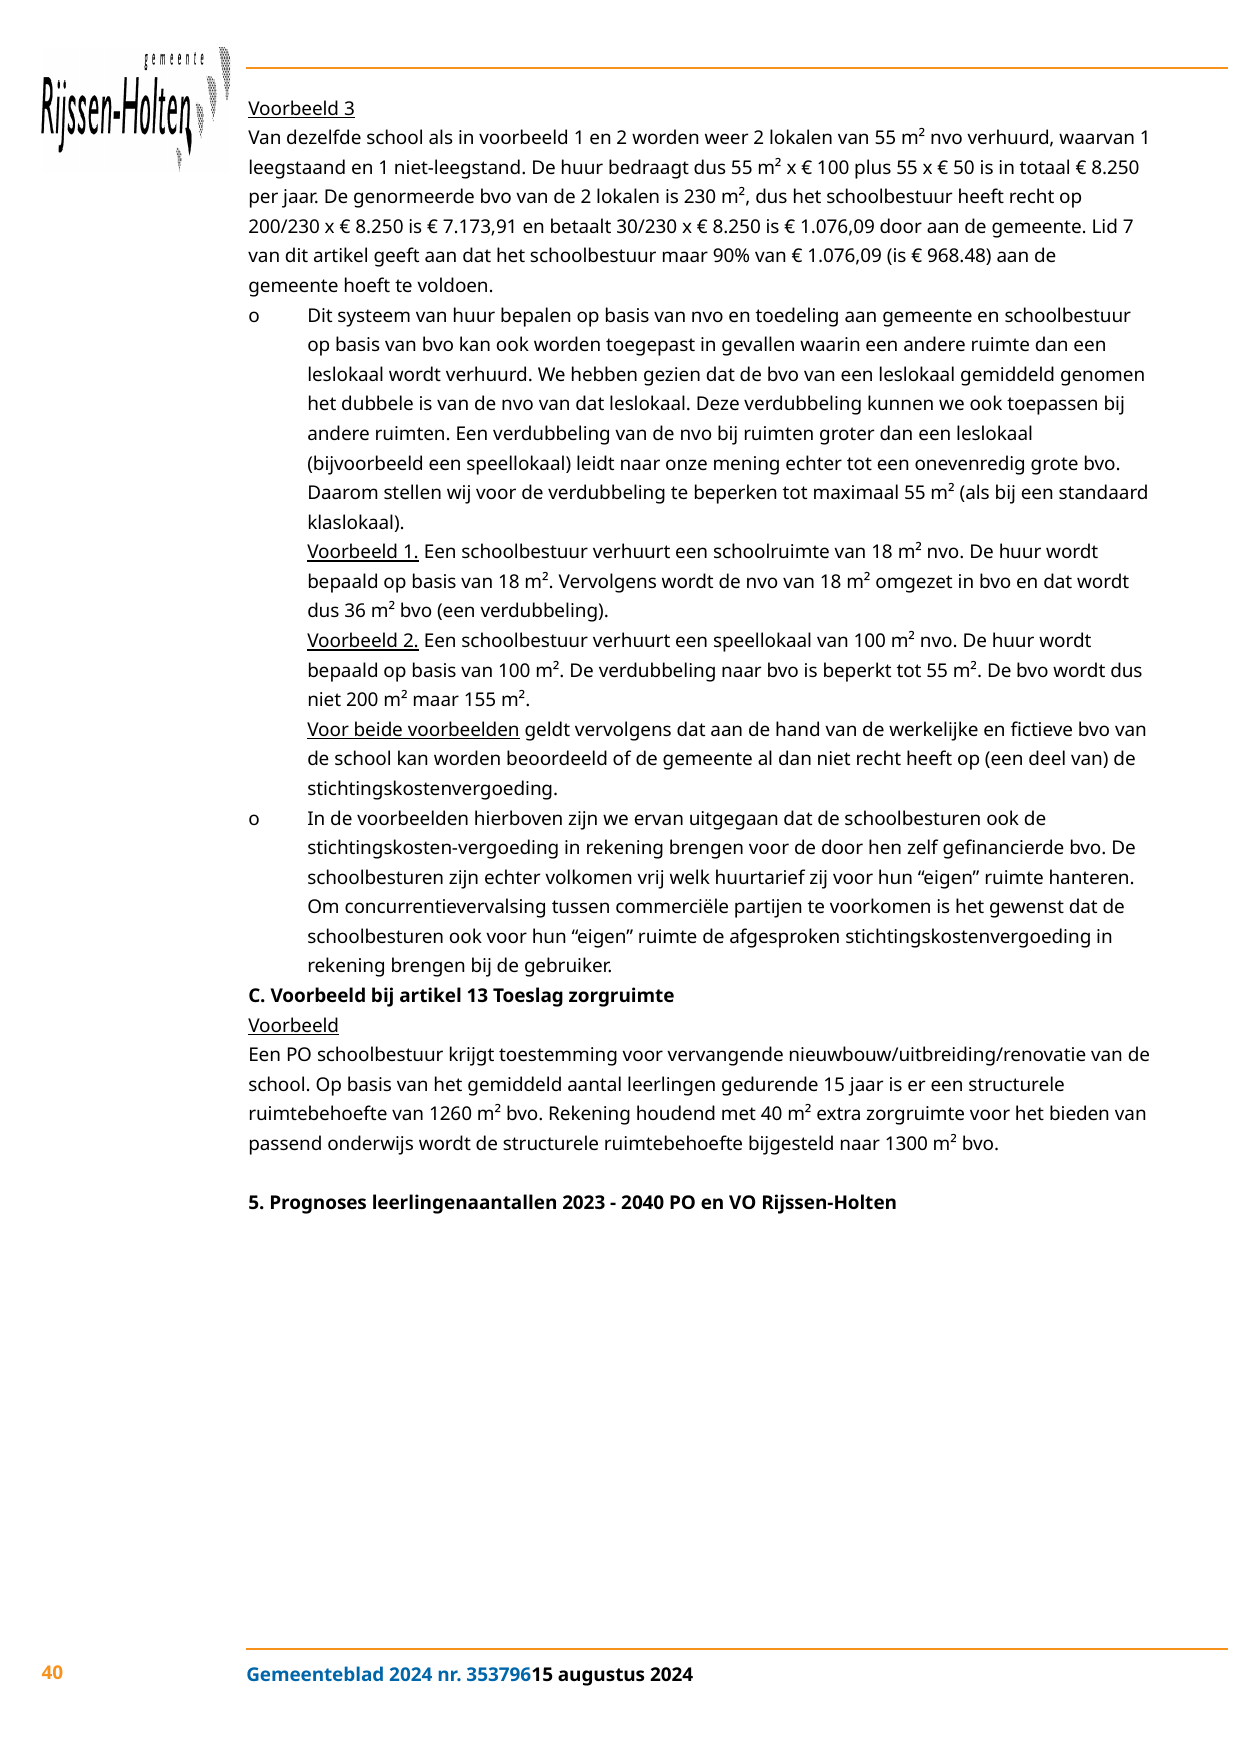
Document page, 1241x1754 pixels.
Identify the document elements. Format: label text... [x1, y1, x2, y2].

list In de voorbeelden hierboven zijn we ervan uitgegaan dat de schoolbesturen ook de stichtingskosten-vergoeding in rekening brengen voor de door hen zelf gefinancierde bvo. De schoolbesturen zijn echter volkomen vrij welk huurtarief zij voor hun “eigen” ruimte hanteren. Om concurrentievervalsing tussen commerciële partijen te voorkomen is het gewenst dat de schoolbesturen ook voor hun “eigen” ruimte de afgesproken stichtingskostenvergoeding in rekening brengen bij de gebruiker. [248, 805, 1152, 978]
text Voorbeeld [248, 1012, 1152, 1038]
text Een PO schoolbestuur krijgt toestemming voor vervangende nieuwbouw/uitbreiding/renovatie van de school. Op basis van het gemiddeld aantal leerlingen gedurende 15 jaar is er een structurele ruimtebehoefte van 1260 m² bvo. Rekening houdend met 40 m² extra zorgruimte voor het bieden van passend onderwijs wordt de structurele ruimtebehoefte bijgesteld naar 1300 m² bvo. [248, 1041, 1152, 1156]
picture [41, 47, 231, 172]
list Voor beide voorbeelden geldt vervolgens dat aan de hand van de werkelijke en fictieve bvo van de school kan worden beoordeeld of de gemeente al dan niet recht heeft op (een deel van) de stichtingskostenvergoeding. [248, 716, 1152, 801]
list Dit systeem van huur bepalen op basis van nvo en toedeling aan gemeente en schoolbestuur op basis van bvo kan ook worden toegepast in gevallen waarin een andere ruimte dan een leslokaal wordt verhuurd. We hebben gezien dat de bvo van een leslokaal gemiddeld genomen het dubbele is van de nvo van dat leslokaal. Deze verdubbeling kunnen we ook toepassen bij andere ruimten. Een verdubbeling van de nvo bij ruimten groter dan een leslokaal (bijvoorbeeld een speellokaal) leidt naar onze mening echter tot een onevenredig grote bvo. Daarom stellen wij voor de verdubbeling te beperken tot maximaal 55 m² (als bij een standaard klaslokaal). [248, 302, 1152, 535]
text Van dezelfde school als in voorbeeld 1 en 2 worden weer 2 lokalen van 55 m² nvo verhuurd, waarvan 1 leegstaand en 1 niet-leegstand. De huur bedraagt dus 55 m² x € 100 plus 55 x € 50 is in totaal € 8.250 per jaar. De genormeerde bvo van de 2 lokalen is 230 m², dus het schoolbestuur heeft recht op 200/230 x € 8.250 is € 7.173,91 en betaalt 30/230 x € 8.250 is € 1.076,09 door aan de gemeente. Lid 7 van dit artikel geeft aan dat het schoolbestuur maar 90% van € 1.076,09 (is € 968.48) aan de gemeente hoeft te voldoen. [248, 124, 1152, 298]
list Voorbeeld 1. Een schoolbestuur verhuurt een schoolruimte van 18 m² nvo. De huur wordt bepaald op basis van 18 m². Vervolgens wordt de nvo van 18 m² omgezet in bvo en dat wordt dus 36 m² bvo (een verdubbeling). [248, 538, 1152, 623]
list Voorbeeld 2. Een schoolbestuur verhuurt een speellokaal van 100 m² nvo. De huur wordt bepaald op basis van 100 m². De verdubbeling naar bvo is beperkt tot 55 m². De bvo wordt dus niet 200 m² maar 155 m². [248, 627, 1152, 712]
text 5. Prognoses leerlingenaantallen 2023 - 2040 PO en VO Rijssen-Holten [248, 1189, 1152, 1215]
text C. Voorbeeld bij artikel 13 Toeslag zorgruimte [248, 982, 1152, 1008]
text Voorbeeld 3 [248, 95, 1152, 121]
